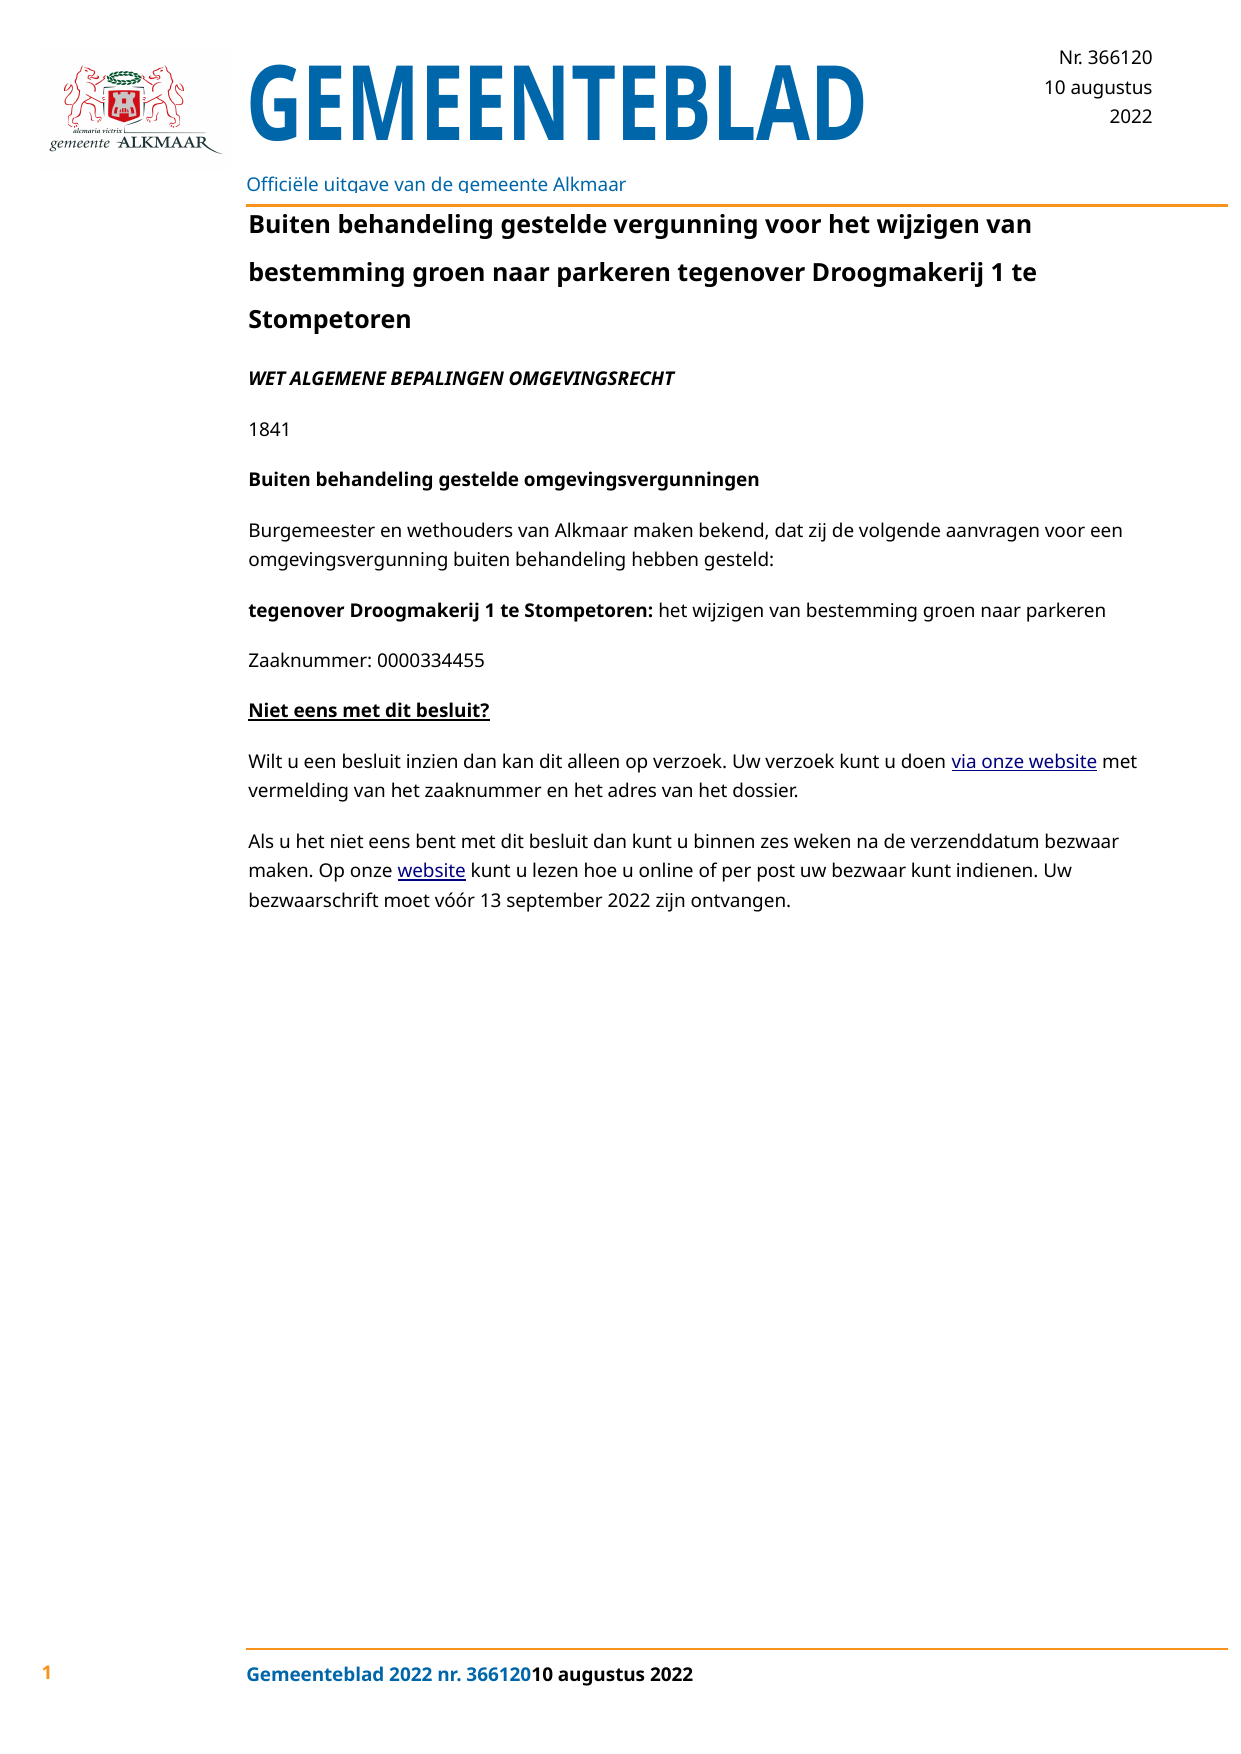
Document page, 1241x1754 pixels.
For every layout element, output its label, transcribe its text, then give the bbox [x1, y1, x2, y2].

text Wilt u een besluit inzien dan kan dit alleen op verzoek. Uw verzoek kunt u doen via onze website met vermelding van het zaaknummer en het adres van het dossier. [248, 748, 1152, 803]
text Buiten behandeling gestelde vergunning voor het wijzigen van bestemming groen naar parkeren tegenover Droogmakerij 1 te Stompetoren [248, 207, 1152, 336]
picture [41, 47, 231, 172]
text Buiten behandeling gestelde omgevingsvergunningen [248, 466, 1152, 492]
text 1841 [248, 416, 1152, 442]
text Als u het niet eens bent met dit besluit dan kunt u binnen zes weken na de verzenddatum bezwaar maken. Op onze website kunt u lezen hoe u online of per post uw bezwaar kunt indienen. Uw bezwaarschrift moet vóór 13 september 2022 zijn ontvangen. [248, 828, 1152, 913]
text WET ALGEMENE BEPALINGEN OMGEVINGSRECHT [248, 366, 1152, 391]
text Niet eens met dit besluit? [248, 698, 1152, 723]
text tegenover Droogmakerij 1 te Stompetoren: het wijzigen van bestemming groen naar parkeren [248, 597, 1152, 622]
text Zaaknummer: 0000334455 [248, 647, 1152, 673]
text Burgemeester en wethouders van Alkmaar maken bekend, dat zij de volgende aanvragen voor een omgevingsvergunning buiten behandeling hebben gesteld: [248, 517, 1152, 572]
